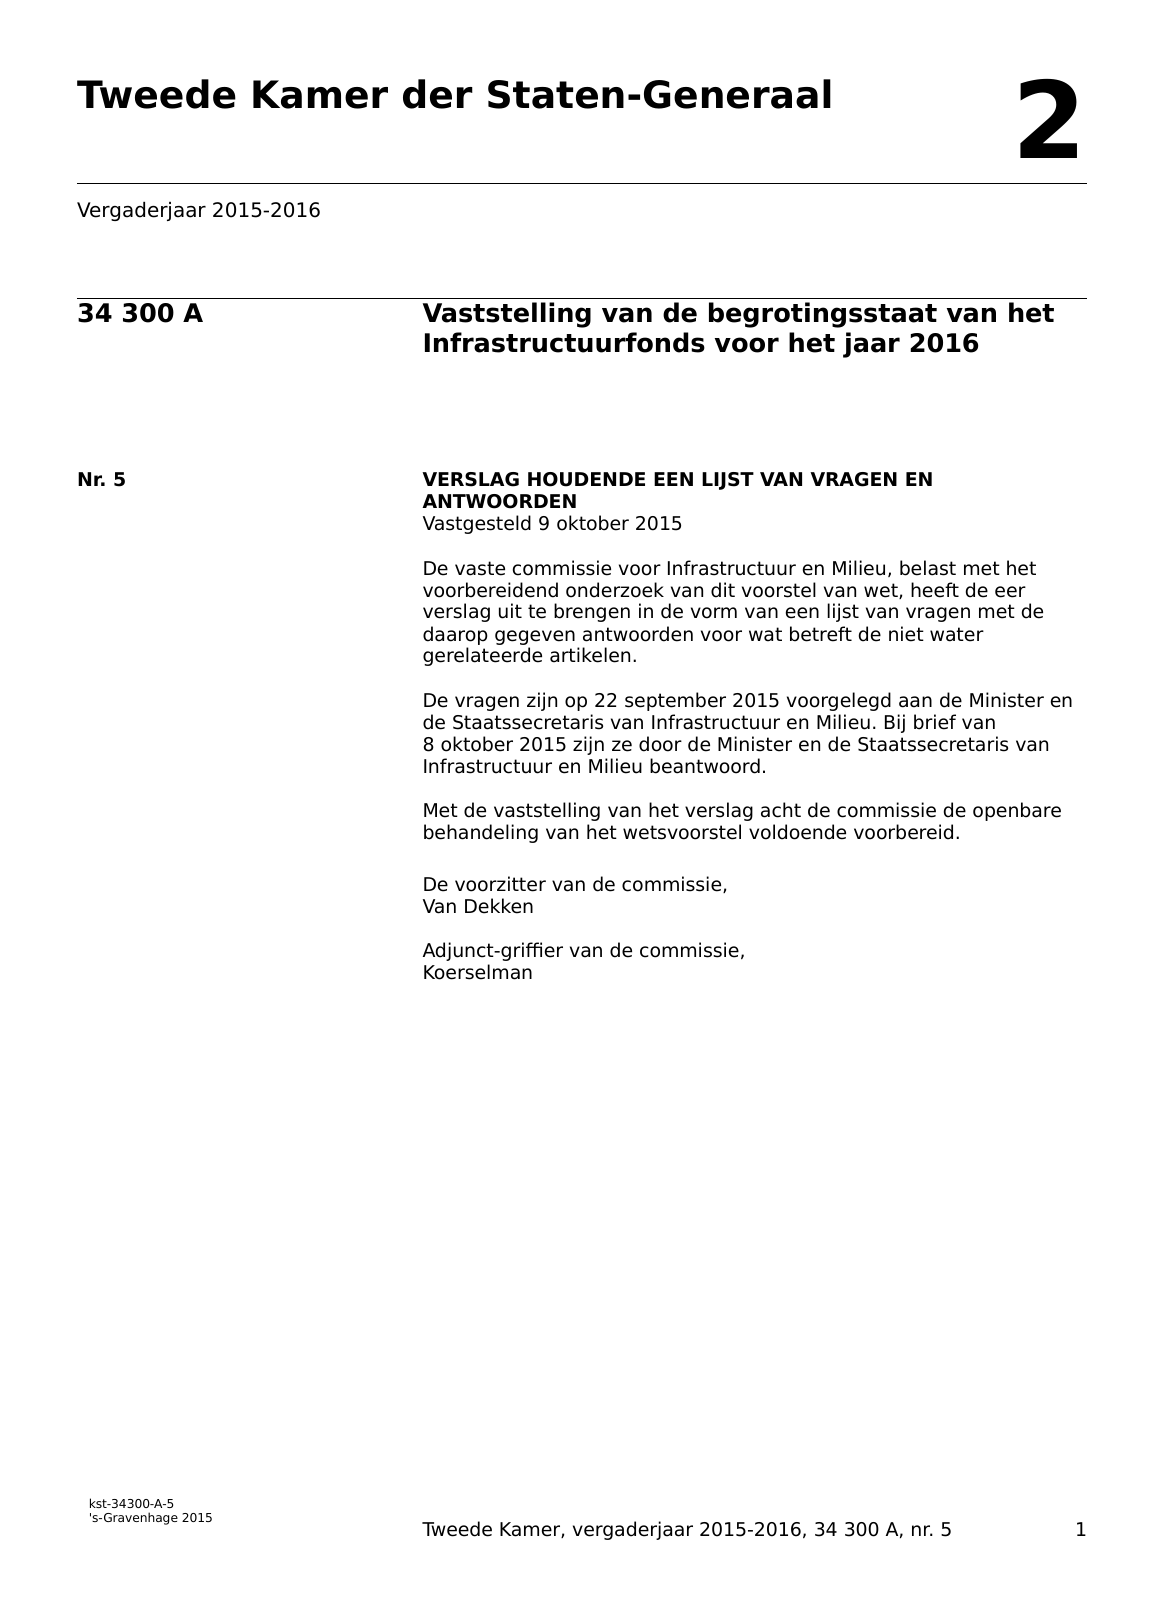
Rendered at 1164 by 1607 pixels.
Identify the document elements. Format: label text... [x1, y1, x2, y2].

subtitle 34 300 A Vaststelling van de begrotingsstaat van het Infrastructuurfonds voor het jaar 2016 [77, 299, 1087, 358]
text De vaste commissie voor Infrastructuur en Milieu, belast met het voorbereidend onderzoek van dit voorstel van wet, heeft de eer verslag uit te brengen in de vorm van een lijst van vragen met de daarop gegeven antwoorden voor wat betreft de niet water gerelateerde artikelen. [422, 557, 1087, 667]
table_cell Vergaderjaar 2015-2016 [77, 184, 1087, 298]
subtitle Nr. 5 VERSLAG HOUDENDE EEN LIJST VAN VRAGEN EN ANTWOORDEN [77, 469, 1087, 513]
table_header Tweede Kamer der Staten-Generaal [77, 59, 886, 183]
table_header 2 [886, 59, 1087, 183]
text Adjunct-griffier van de commissie, Koerselman [422, 940, 1087, 984]
text kst-34300-A-5 [88, 1497, 323, 1511]
text De vragen zijn op 22 september 2015 voorgelegd aan de Minister en de Staatssecretaris van Infrastructuur en Milieu. Bij brief van 8 oktober 2015 zijn ze door de Minister en de Staatssecretaris van Infrastructuur en Milieu beantwoord. [422, 689, 1087, 777]
text Vastgesteld 9 oktober 2015 [422, 513, 1087, 535]
text Met de vaststelling van het verslag acht de commissie de openbare behandeling van het wetsvoorstel voldoende voorbereid. [422, 800, 1087, 844]
text De voorzitter van de commissie, Van Dekken [422, 874, 1087, 918]
text 's-Gravenhage 2015 [88, 1511, 323, 1525]
